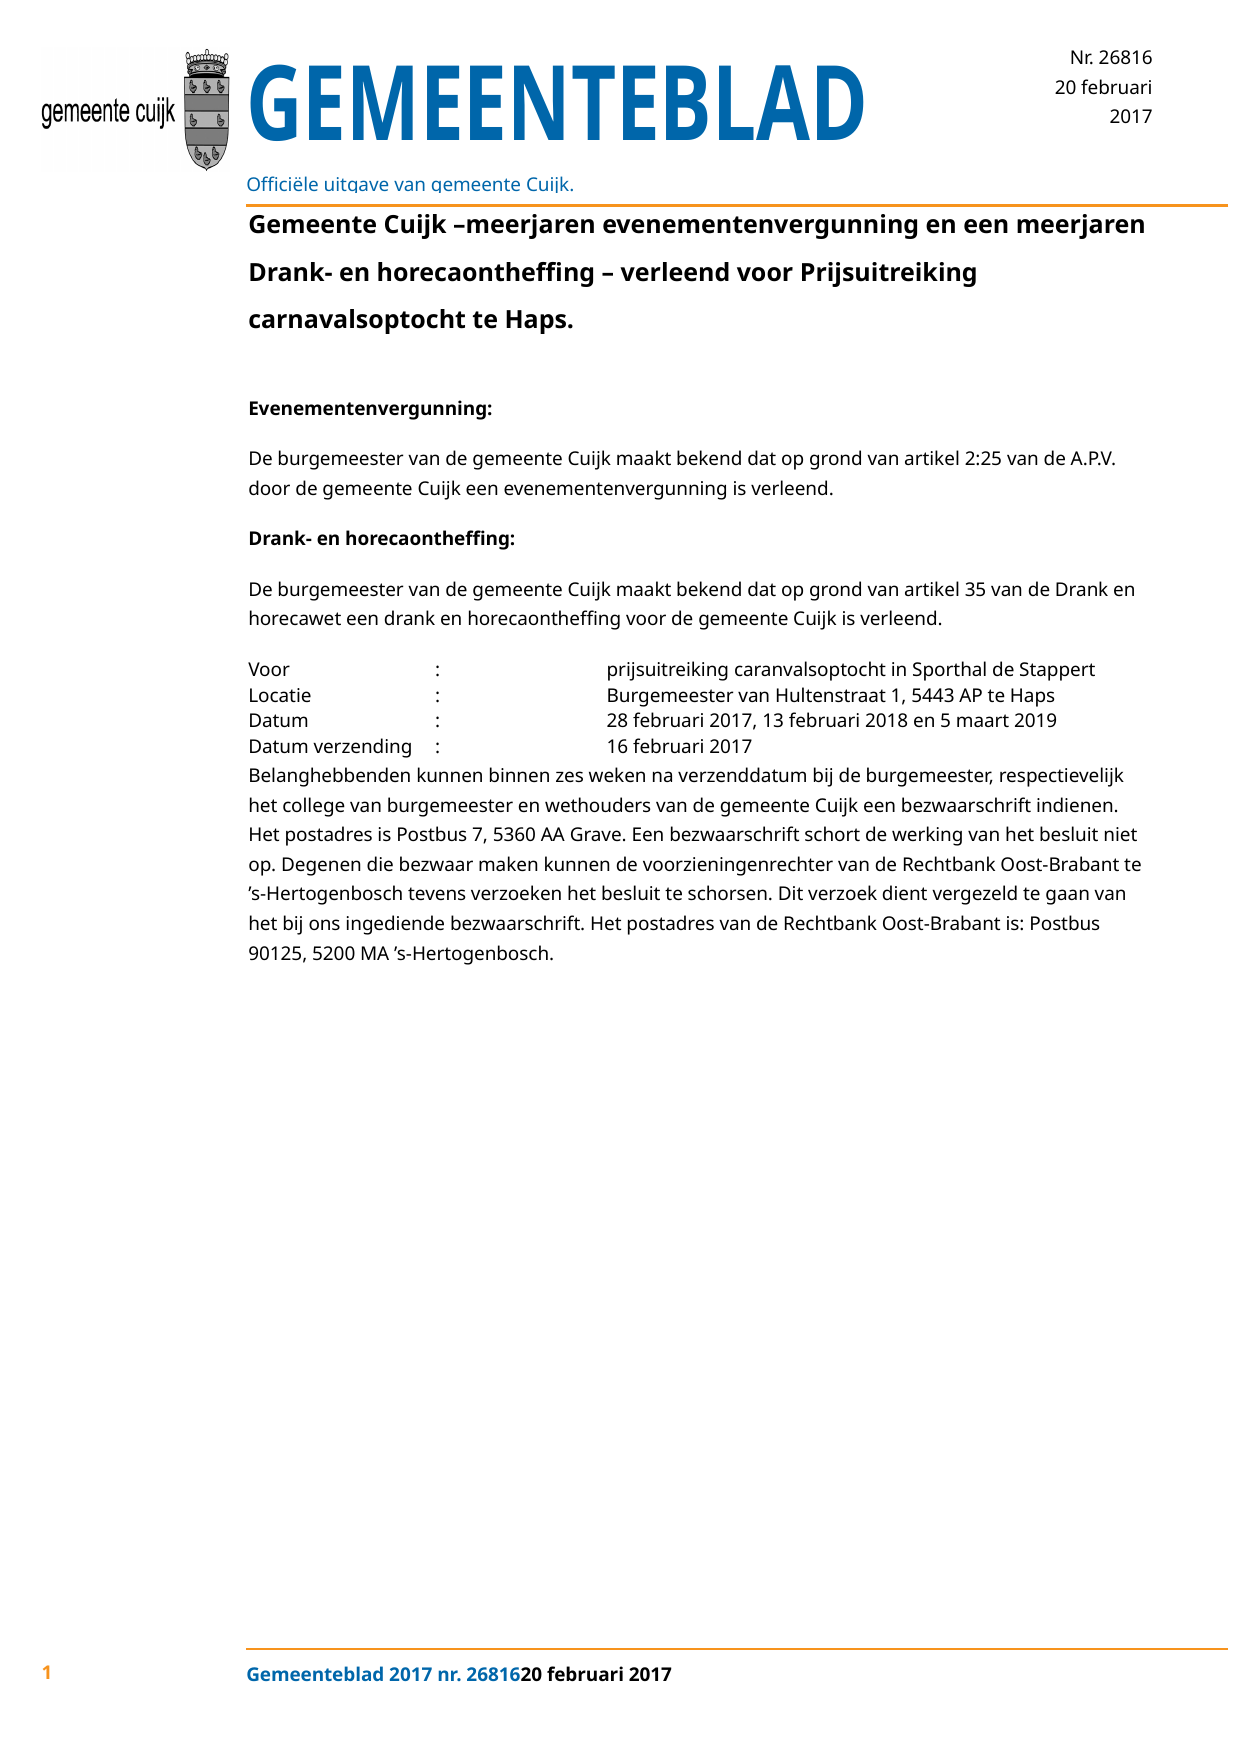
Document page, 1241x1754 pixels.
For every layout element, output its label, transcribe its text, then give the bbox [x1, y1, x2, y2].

table_cell Locatie [248, 682, 435, 707]
table_cell : [435, 733, 606, 759]
table_header Voor [248, 656, 435, 682]
table_cell 28 februari 2017, 13 februari 2018 en 5 maart 2019 [606, 708, 1152, 733]
text Drank- en horecaontheffing: [248, 526, 1152, 551]
table_cell Datum [248, 708, 435, 733]
table_cell Burgemeester van Hultenstraat 1, 5443 AP te Haps [606, 682, 1152, 707]
text Evenementenvergunning: [248, 395, 1152, 421]
table_cell : [435, 708, 606, 733]
text De burgemeester van de gemeente Cuijk maakt bekend dat op grond van artikel 2:25 van de A.P.V. door de gemeente Cuijk een evenementenvergunning is verleend. [248, 446, 1152, 501]
table_cell Datum verzending [248, 733, 435, 759]
table_cell : [435, 682, 606, 707]
picture [41, 47, 231, 172]
table_cell 16 februari 2017 [606, 733, 1152, 759]
table_header : [435, 656, 606, 682]
text Gemeente Cuijk –meerjaren evenementenvergunning en een meerjaren Drank- en horecaontheffing – verleend voor Prijsuitreiking carnavalsoptocht te Haps. [248, 207, 1152, 336]
text De burgemeester van de gemeente Cuijk maakt bekend dat op grond van artikel 35 van de Drank en horecawet een drank en horecaontheffing voor de gemeente Cuijk is verleend. [248, 576, 1152, 631]
table_header prijsuitreiking caranvalsoptocht in Sporthal de Stappert [606, 656, 1152, 682]
text Belanghebbenden kunnen binnen zes weken na verzenddatum bij de burgemeester, respectievelijk het college van burgemeester en wethouders van de gemeente Cuijk een bezwaarschrift indienen. Het postadres is Postbus 7, 5360 AA Grave. Een bezwaarschrift schort de werking van het besluit niet op. Degenen die bezwaar maken kunnen de voorzieningenrechter van de Rechtbank Oost-Brabant te ’s-Hertogenbosch tevens verzoeken het besluit te schorsen. Dit verzoek dient vergezeld te gaan van het bij ons ingediende bezwaarschrift. Het postadres van de Rechtbank Oost-Brabant is: Postbus 90125, 5200 MA ’s-Hertogenbosch. [248, 762, 1152, 965]
